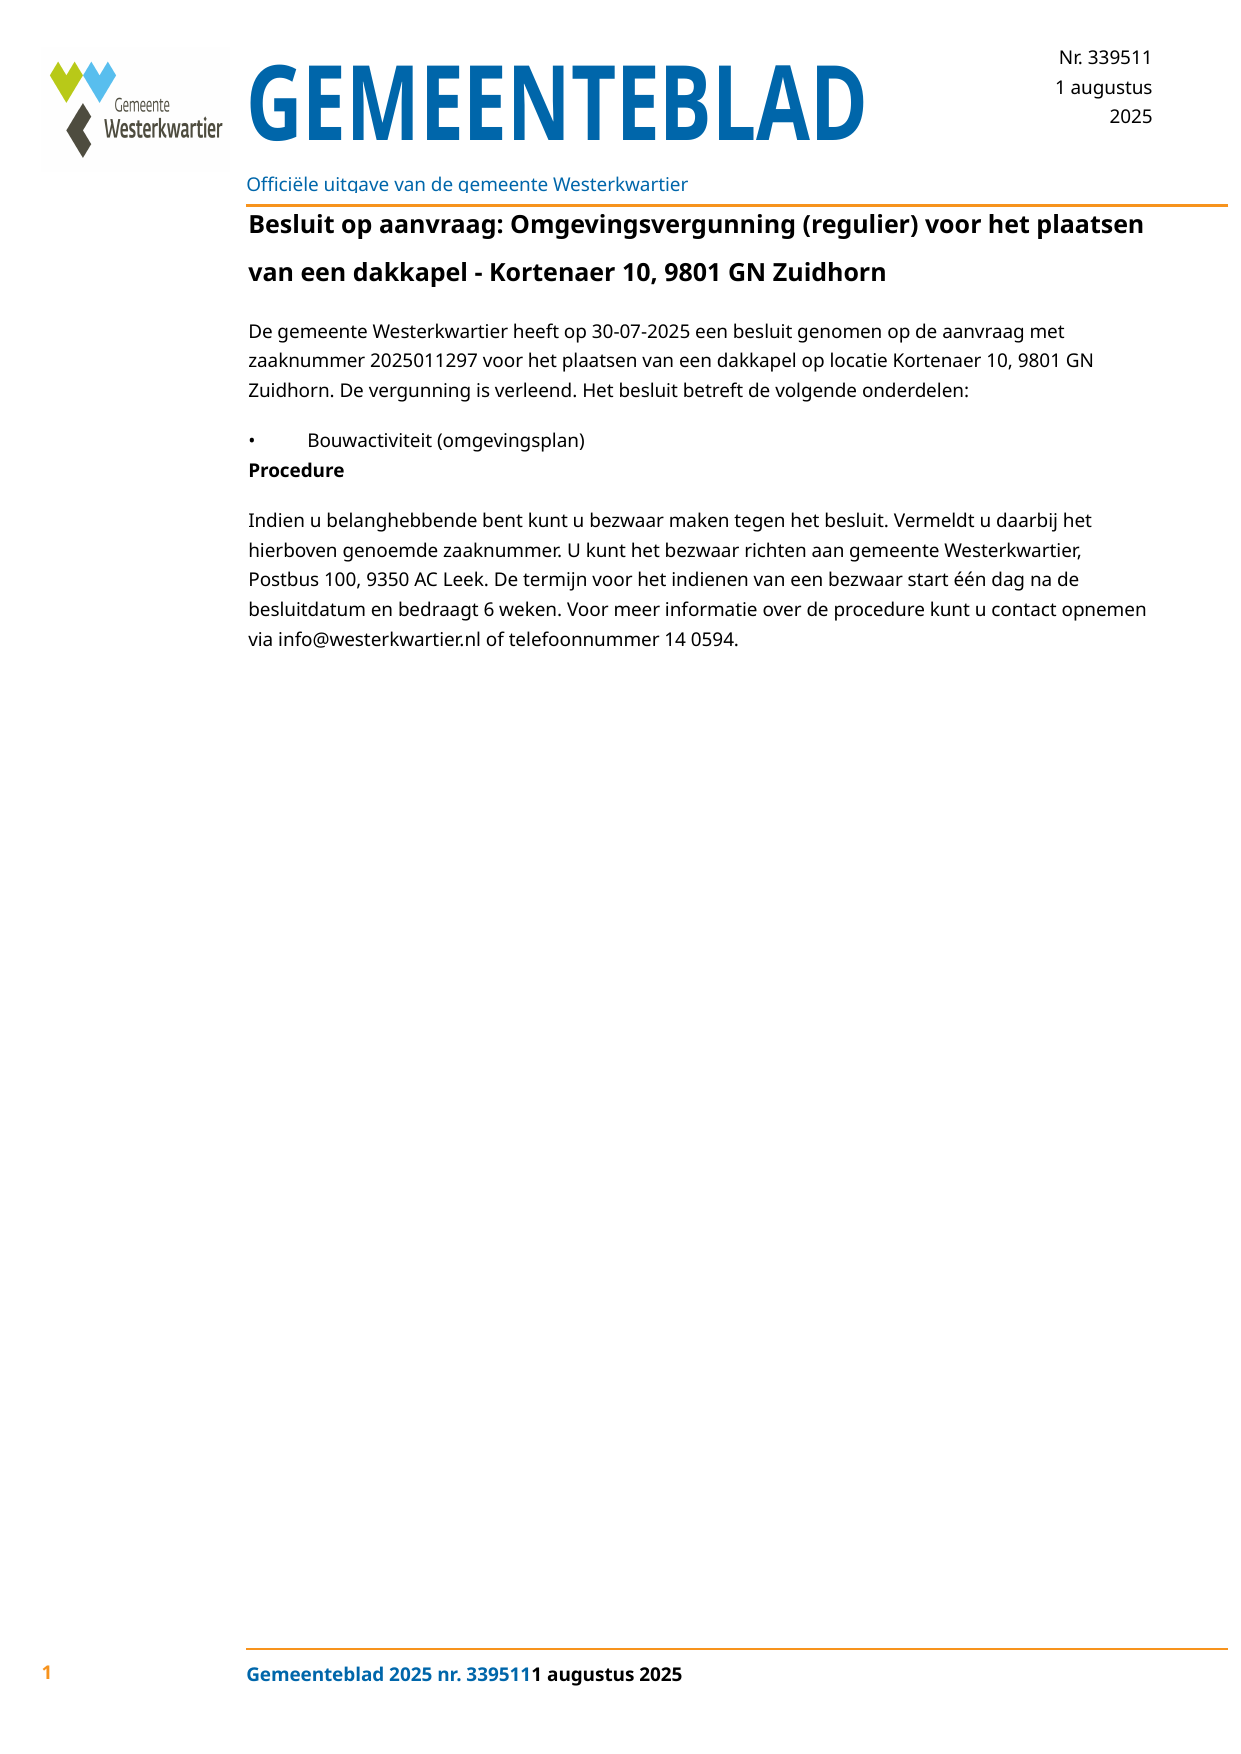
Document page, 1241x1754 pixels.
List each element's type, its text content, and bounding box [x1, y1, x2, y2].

text Procedure [248, 457, 1152, 483]
picture [41, 47, 231, 172]
text De gemeente Westerkwartier heeft op 30-07-2025 een besluit genomen op de aanvraag met zaaknummer 2025011297 voor het plaatsen van een dakkapel op locatie Kortenaer 10, 9801 GN Zuidhorn. De vergunning is verleend. Het besluit betreft de volgende onderdelen: [248, 318, 1152, 403]
list Bouwactiviteit (omgevingsplan) [248, 427, 1152, 453]
text Besluit op aanvraag: Omgevingsvergunning (regulier) voor het plaatsen van een dakkapel - Kortenaer 10, 9801 GN Zuidhorn [248, 207, 1152, 288]
text Indien u belanghebbende bent kunt u bezwaar maken tegen het besluit. Vermeldt u daarbij het hierboven genoemde zaaknummer. U kunt het bezwaar richten aan gemeente Westerkwartier, Postbus 100, 9350 AC Leek. De termijn voor het indienen van een bezwaar start één dag na de besluitdatum en bedraagt 6 weken. Voor meer informatie over de procedure kunt u contact opnemen via info@westerkwartier.nl of telefoonnummer 14 0594. [248, 507, 1152, 652]
